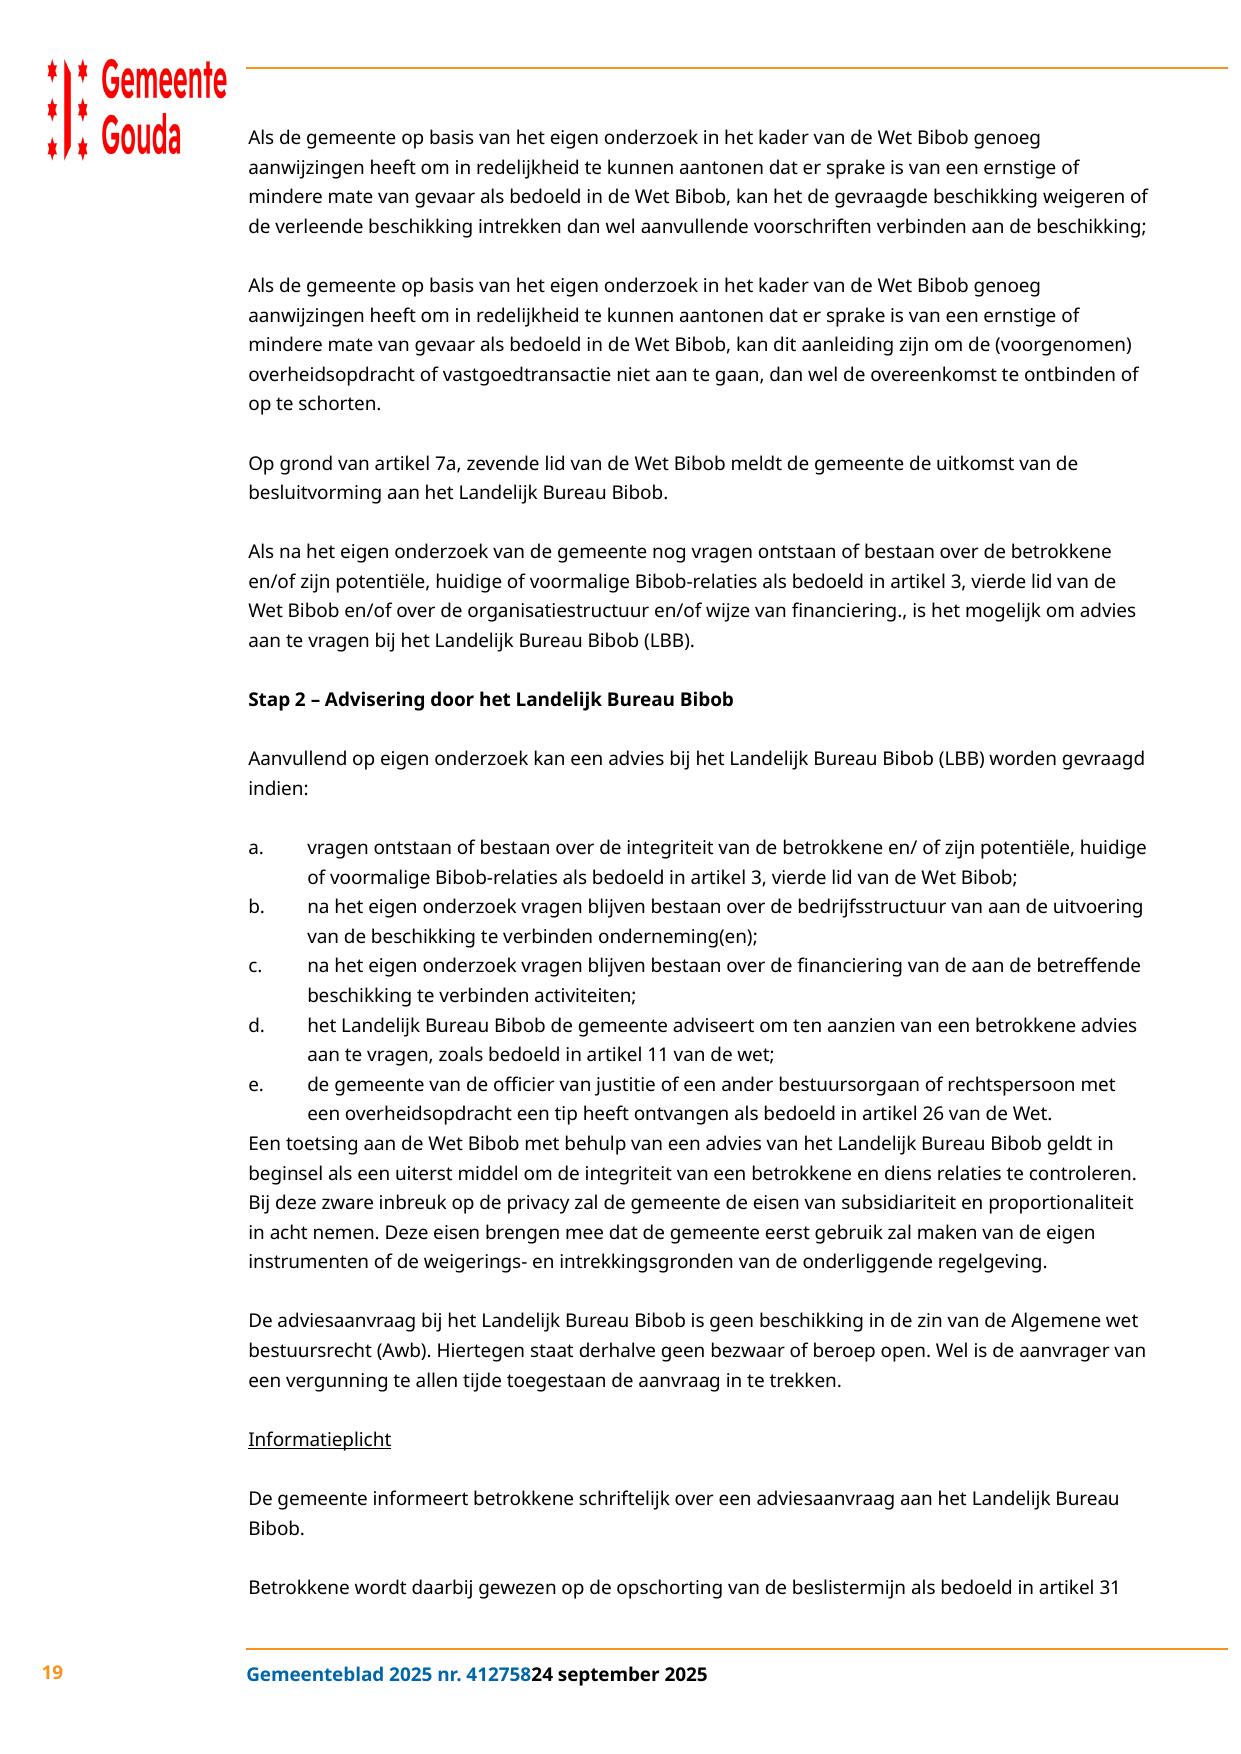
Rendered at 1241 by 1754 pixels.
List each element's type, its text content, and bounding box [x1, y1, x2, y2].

list het Landelijk Bureau Bibob de gemeente adviseert om ten aanzien van een betrokkene advies aan te vragen, zoals bedoeld in artikel 11 van de wet; [248, 1012, 1152, 1067]
text De adviesaanvraag bij het Landelijk Bureau Bibob is geen beschikking in de zin van de Algemene wet bestuursrecht (Awb). Hiertegen staat derhalve geen bezwaar of beroep open. Wel is de aanvrager van een vergunning te allen tijde toegestaan de aanvraag in te trekken. [248, 1308, 1152, 1393]
list na het eigen onderzoek vragen blijven bestaan over de bedrijfsstructuur van aan de uitvoering van de beschikking te verbinden onderneming(en); [248, 893, 1152, 949]
list na het eigen onderzoek vragen blijven bestaan over de financiering van de aan de betreffende beschikking te verbinden activiteiten; [248, 953, 1152, 1008]
text Als de gemeente op basis van het eigen onderzoek in het kader van de Wet Bibob genoeg aanwijzingen heeft om in redelijkheid te kunnen aantonen dat er sprake is van een ernstige of mindere mate van gevaar als bedoeld in de Wet Bibob, kan dit aanleiding zijn om de (voorgenomen) overheidsopdracht of vastgoedtransactie niet aan te gaan, dan wel de overeenkomst te ontbinden of op te schorten. [248, 272, 1152, 416]
text Betrokkene wordt daarbij gewezen op de opschorting van de beslistermijn als bedoeld in artikel 31 [248, 1574, 1152, 1600]
text De gemeente informeert betrokkene schriftelijk over een adviesaanvraag aan het Landelijk Bureau Bibob. [248, 1485, 1152, 1541]
text Een toetsing aan de Wet Bibob met behulp van een advies van het Landelijk Bureau Bibob geldt in beginsel als een uiterst middel om de integriteit van een betrokkene en diens relaties te controleren. Bij deze zware inbreuk op de privacy zal de gemeente de eisen van subsidiariteit en proportionaliteit in acht nemen. Deze eisen brengen mee dat de gemeente eerst gebruik zal maken van de eigen instrumenten of de weigerings- en intrekkingsgronden van de onderliggende regelgeving. [248, 1130, 1152, 1274]
list vragen ontstaan of bestaan over de integriteit van de betrokkene en/ of zijn potentiële, huidige of voormalige Bibob-relaties als bedoeld in artikel 3, vierde lid van de Wet Bibob; [248, 834, 1152, 890]
picture [41, 47, 231, 172]
text Als de gemeente op basis van het eigen onderzoek in het kader van de Wet Bibob genoeg aanwijzingen heeft om in redelijkheid te kunnen aantonen dat er sprake is van een ernstige of mindere mate van gevaar als bedoeld in de Wet Bibob, kan het de gevraagde beschikking weigeren of de verleende beschikking intrekken dan wel aanvullende voorschriften verbinden aan de beschikking; [248, 124, 1152, 239]
list de gemeente van de officier van justitie of een ander bestuursorgaan of rechtspersoon met een overheidsopdracht een tip heeft ontvangen als bedoeld in artikel 26 van de Wet. [248, 1071, 1152, 1126]
text Als na het eigen onderzoek van de gemeente nog vragen ontstaan of bestaan over de betrokkene en/of zijn potentiële, huidige of voormalige Bibob-relaties als bedoeld in artikel 3, vierde lid van de Wet Bibob en/of over de organisatiestructuur en/of wijze van financiering., is het mogelijk om advies aan te vragen bij het Landelijk Bureau Bibob (LBB). [248, 538, 1152, 653]
text Aanvullend op eigen onderzoek kan een advies bij het Landelijk Bureau Bibob (LBB) worden gevraagd indien: [248, 746, 1152, 801]
text Stap 2 – Advisering door het Landelijk Bureau Bibob [248, 686, 1152, 712]
text Op grond van artikel 7a, zevende lid van de Wet Bibob meldt de gemeente de uitkomst van de besluitvorming aan het Landelijk Bureau Bibob. [248, 450, 1152, 505]
text Informatieplicht [248, 1426, 1152, 1452]
